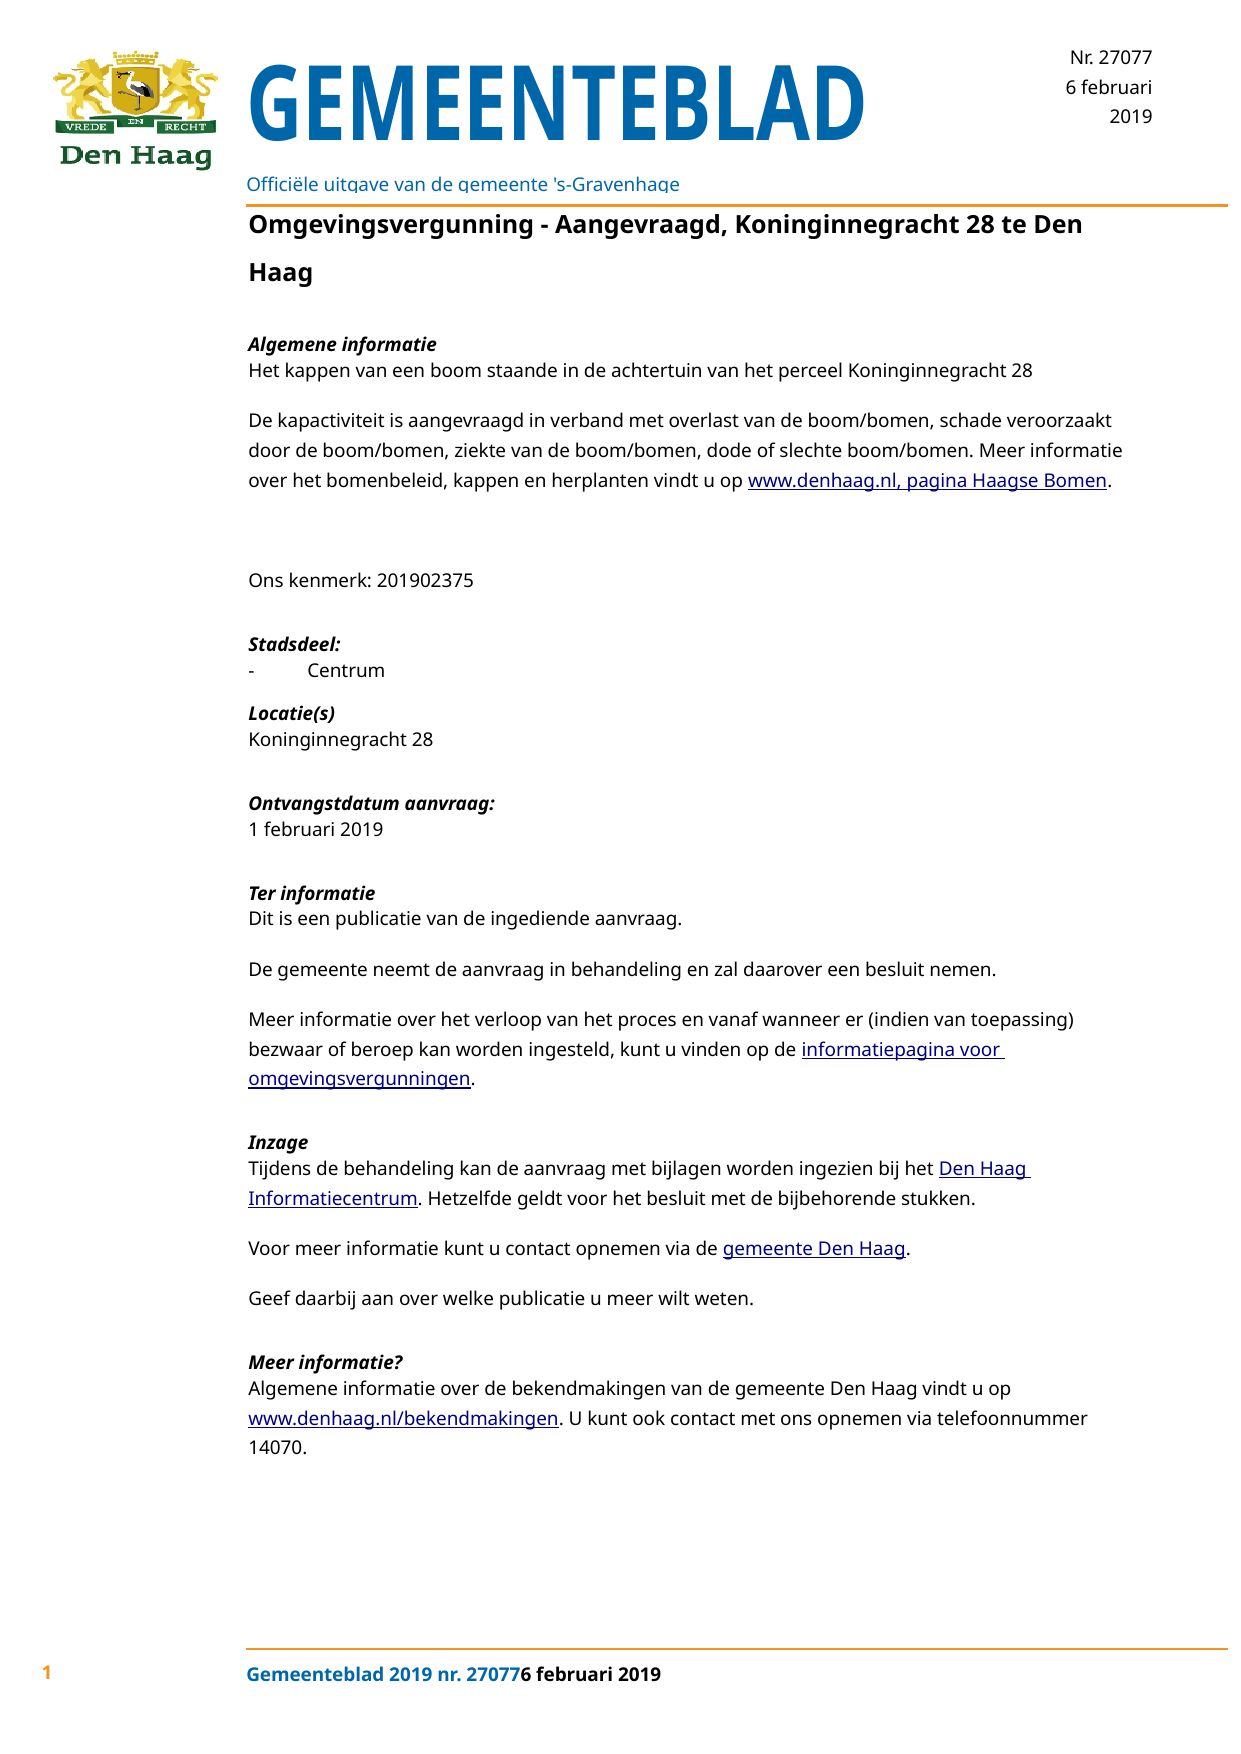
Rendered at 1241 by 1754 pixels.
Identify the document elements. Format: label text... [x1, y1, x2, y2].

text De gemeente neemt de aanvraag in behandeling en zal daarover een besluit nemen. [248, 956, 1152, 982]
text Locatie(s) [248, 700, 1152, 726]
text Inzage [248, 1129, 1152, 1155]
text Stadsdeel: [248, 632, 1152, 657]
text Algemene informatie over de bekendmakingen van de gemeente Den Haag vindt u op www.denhaag.nl/bekendmakingen. U kunt ook contact met ons opnemen via telefoonnummer 14070. [248, 1375, 1152, 1460]
text Ter informatie [248, 880, 1152, 906]
text Meer informatie? [248, 1349, 1152, 1375]
text Omgevingsvergunning - Aangevraagd, Koninginnegracht 28 te Den Haag [248, 207, 1152, 288]
text Het kappen van een boom staande in de achtertuin van het perceel Koninginnegracht 28 [248, 357, 1152, 383]
text Dit is een publicatie van de ingediende aanvraag. [248, 906, 1152, 931]
text Meer informatie over het verloop van het proces en vanaf wanneer er (indien van toepassing) bezwaar of beroep kan worden ingesteld, kunt u vinden op de informatiepagina voor omgevingsvergunningen. [248, 1006, 1152, 1091]
text Ontvangstdatum aanvraag: [248, 790, 1152, 816]
text Tijdens de behandeling kan de aanvraag met bijlagen worden ingezien bij het Den Haag Informatiecentrum. Hetzelfde geldt voor het besluit met de bijbehorende stukken. [248, 1155, 1152, 1211]
list Centrum [248, 657, 1152, 683]
text Algemene informatie [248, 331, 1152, 357]
picture [41, 47, 231, 172]
text Koninginnegracht 28 [248, 726, 1152, 752]
text Voor meer informatie kunt u contact opnemen via de gemeente Den Haag. [248, 1235, 1152, 1261]
text De kapactiviteit is aangevraagd in verband met overlast van de boom/bomen, schade veroorzaakt door de boom/bomen, ziekte van de boom/bomen, dode of slechte boom/bomen. Meer informatie over het bomenbeleid, kappen en herplanten vindt u op www.denhaag.nl, pagina Haagse Bomen. [248, 408, 1152, 492]
text Ons kenmerk: 201902375 [248, 568, 1152, 593]
text Geef daarbij aan over welke publicatie u meer wilt weten. [248, 1286, 1152, 1311]
text 1 februari 2019 [248, 816, 1152, 842]
